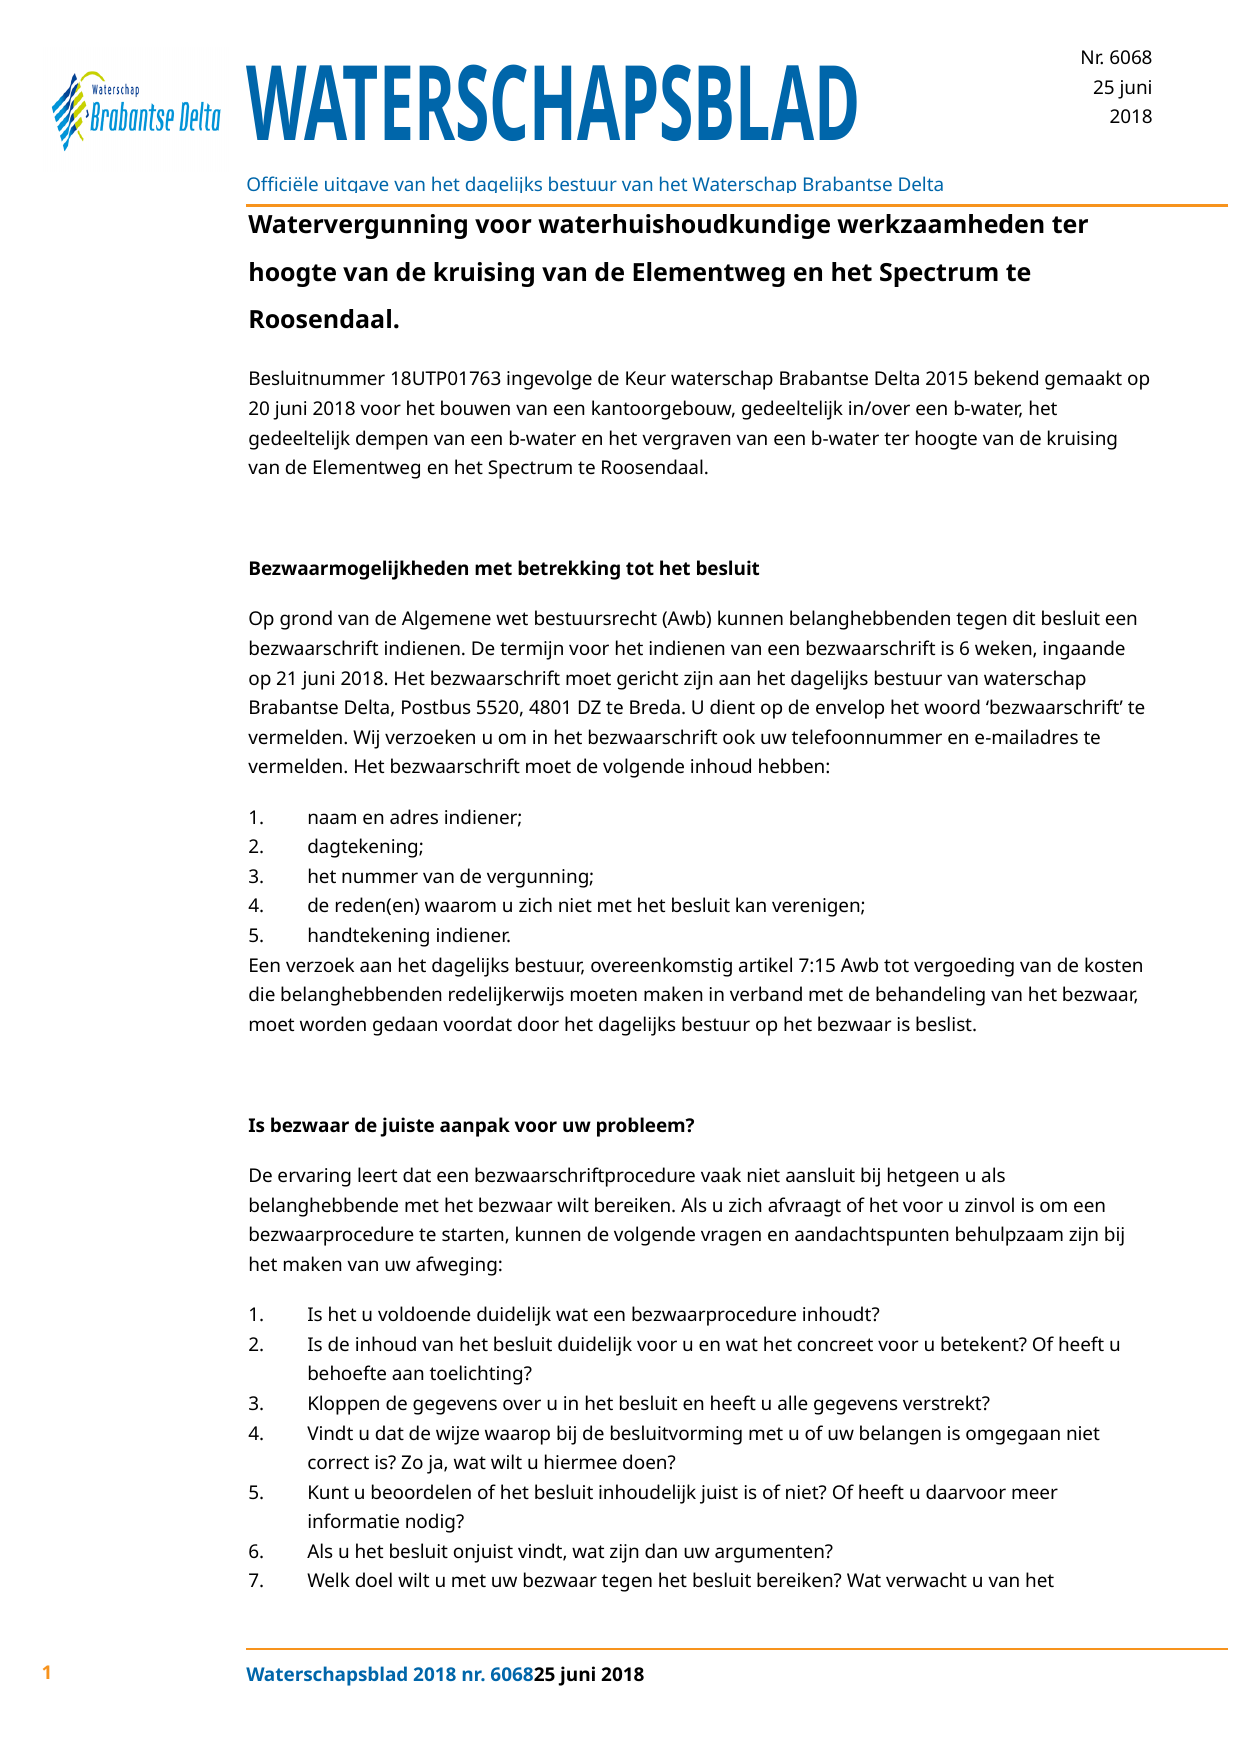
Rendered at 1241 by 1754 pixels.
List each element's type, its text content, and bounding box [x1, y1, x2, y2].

text Is bezwaar de juiste aanpak voor uw probleem? [248, 1112, 1152, 1137]
list het nummer van de vergunning; [248, 863, 1152, 889]
list Kloppen de gegevens over u in het besluit en heeft u alle gegevens verstrekt? [248, 1390, 1152, 1416]
text Op grond van de Algemene wet bestuursrecht (Awb) kunnen belanghebbenden tegen dit besluit een bezwaarschrift indienen. De termijn voor het indienen van een bezwaarschrift is 6 weken, ingaande op 21 juni 2018. Het bezwaarschrift moet gericht zijn aan het dagelijks bestuur van waterschap Brabantse Delta, Postbus 5520, 4801 DZ te Breda. U dient op de envelop het woord ‘bezwaarschrift’ te vermelden. Wij verzoeken u om in het bezwaarschrift ook uw telefoonnummer en e‑mailadres te vermelden. Het bezwaarschrift moet de volgende inhoud hebben: [248, 606, 1152, 779]
list Is het u voldoende duidelijk wat een bezwaarprocedure inhoudt? [248, 1301, 1152, 1327]
list de reden(en) waarom u zich niet met het besluit kan verenigen; [248, 893, 1152, 918]
text Bezwaarmogelijkheden met betrekking tot het besluit [248, 555, 1152, 581]
picture [41, 47, 231, 172]
text De ervaring leert dat een bezwaarschriftprocedure vaak niet aansluit bij hetgeen u als belanghebbende met het bezwaar wilt bereiken. Als u zich afvraagt of het voor u zinvol is om een bezwaarprocedure te starten, kunnen de volgende vragen en aandachtspunten behulpzaam zijn bij het maken van uw afweging: [248, 1162, 1152, 1277]
list Is de inhoud van het besluit duidelijk voor u en wat het concreet voor u betekent? Of heeft u behoefte aan toelichting? [248, 1331, 1152, 1386]
list handtekening indiener. [248, 922, 1152, 948]
list Als u het besluit onjuist vindt, wat zijn dan uw argumenten? [248, 1538, 1152, 1564]
list Welk doel wilt u met uw bezwaar tegen het besluit bereiken? Wat verwacht u van het [248, 1568, 1152, 1593]
list dagtekening; [248, 833, 1152, 859]
text Watervergunning voor waterhuishoudkundige werkzaamheden ter hoogte van de kruising van de Elementweg en het Spectrum te Roosendaal. [248, 207, 1152, 336]
list naam en adres indiener; [248, 804, 1152, 829]
text Besluitnummer 18UTP01763 ingevolge de Keur waterschap Brabantse Delta 2015 bekend gemaakt op 20 juni 2018 voor het bouwen van een kantoorgebouw, gedeeltelijk in/over een b-water, het gedeeltelijk dempen van een b-water en het vergraven van een b-water ter hoogte van de kruising van de Elementweg en het Spectrum te Roosendaal. [248, 366, 1152, 480]
list Kunt u beoordelen of het besluit inhoudelijk juist is of niet? Of heeft u daarvoor meer informatie nodig? [248, 1479, 1152, 1534]
text Een verzoek aan het dagelijks bestuur, overeenkomstig artikel 7:15 Awb tot vergoeding van de kosten die belanghebbenden redelijkerwijs moeten maken in verband met de behandeling van het bezwaar, moet worden gedaan voordat door het dagelijks bestuur op het bezwaar is beslist. [248, 952, 1152, 1037]
list Vindt u dat de wijze waarop bij de besluitvorming met u of uw belangen is omgegaan niet correct is? Zo ja, wat wilt u hiermee doen? [248, 1420, 1152, 1475]
